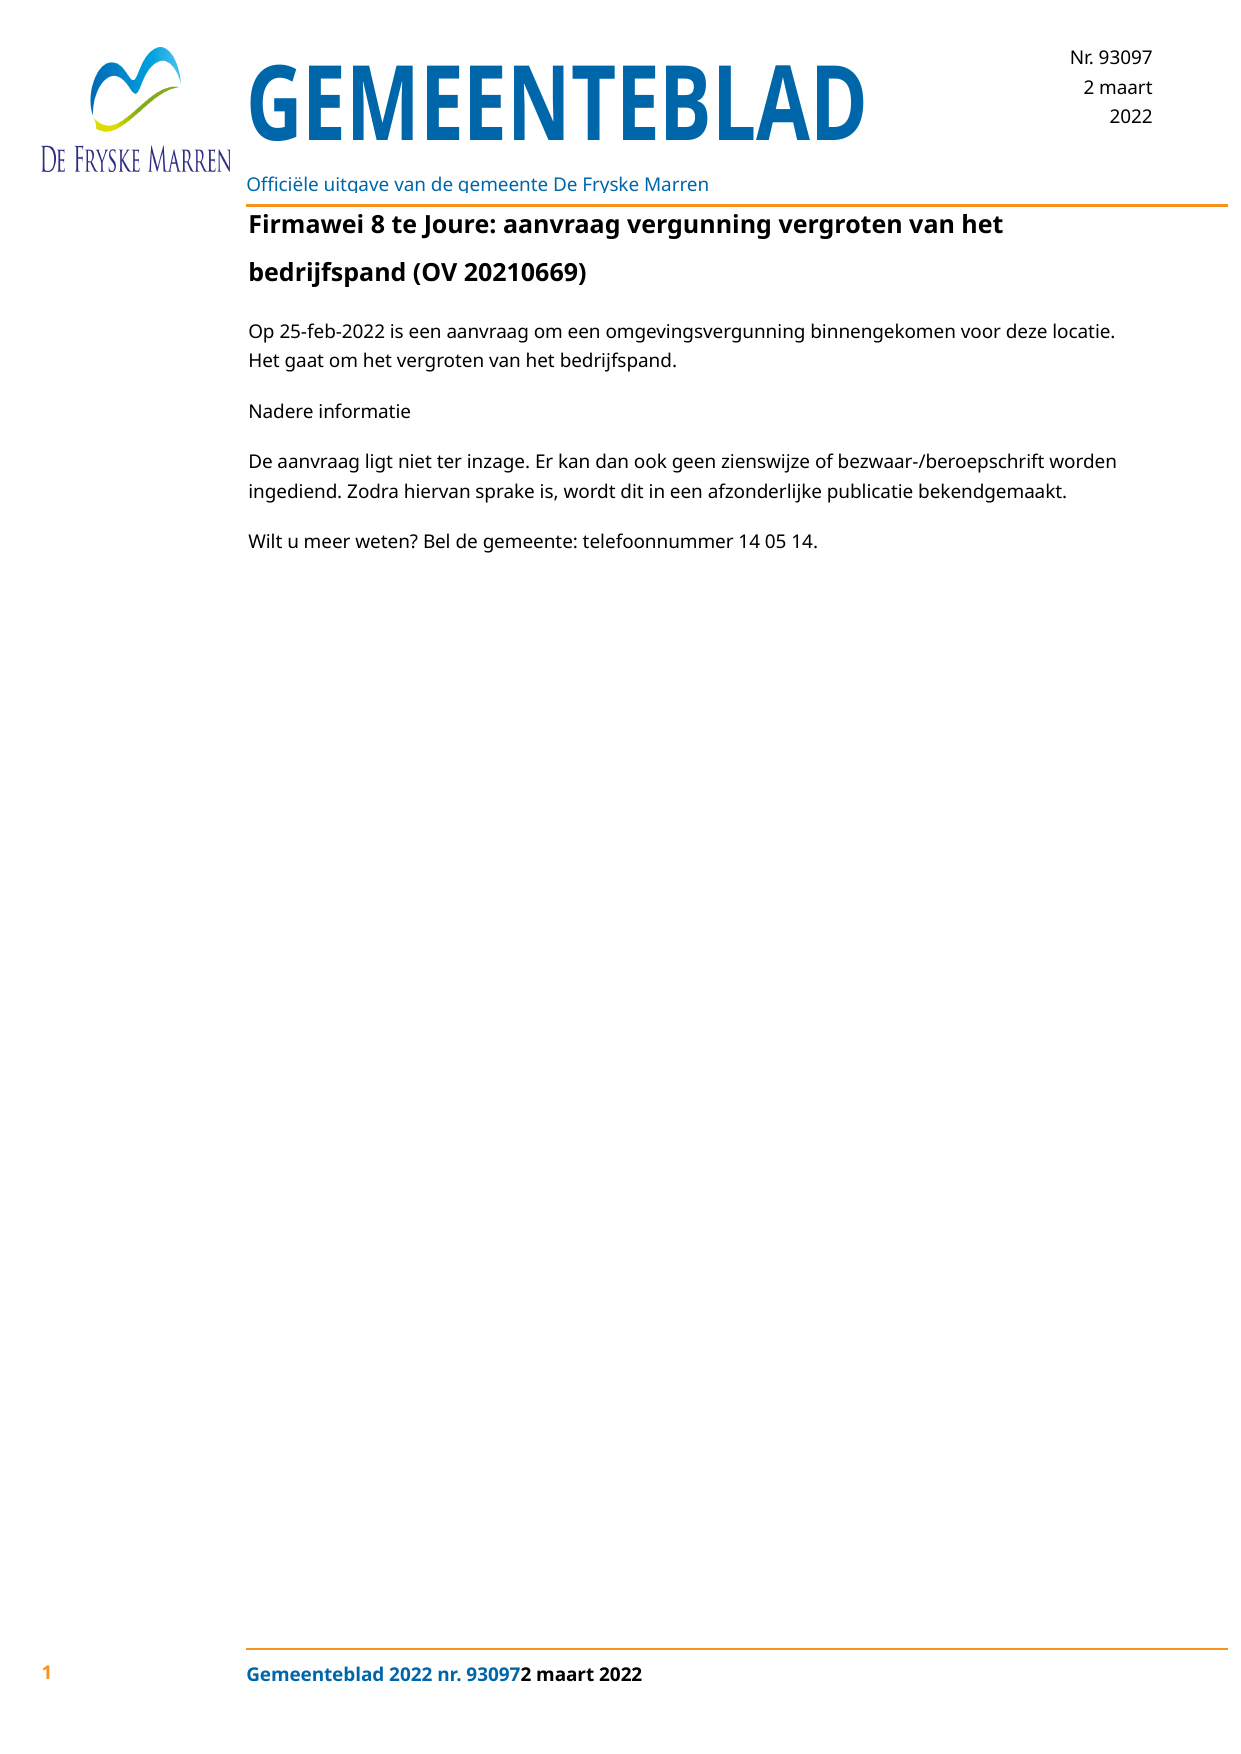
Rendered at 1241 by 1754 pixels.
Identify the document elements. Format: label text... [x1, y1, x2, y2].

picture [41, 47, 231, 172]
text Op 25-feb-2022 is een aanvraag om een omgevingsvergunning binnengekomen voor deze locatie. Het gaat om het vergroten van het bedrijfspand. [248, 318, 1152, 373]
text De aanvraag ligt niet ter inzage. Er kan dan ook geen zienswijze of bezwaar-/beroepschrift worden ingediend. Zodra hiervan sprake is, wordt dit in een afzonderlijke publicatie bekendgemaakt. [248, 448, 1152, 504]
text Firmawei 8 te Joure: aanvraag vergunning vergroten van het bedrijfspand (OV 20210669) [248, 207, 1152, 288]
text Wilt u meer weten? Bel de gemeente: telefoonnummer 14 05 14. [248, 528, 1152, 554]
text Nadere informatie [248, 398, 1152, 424]
